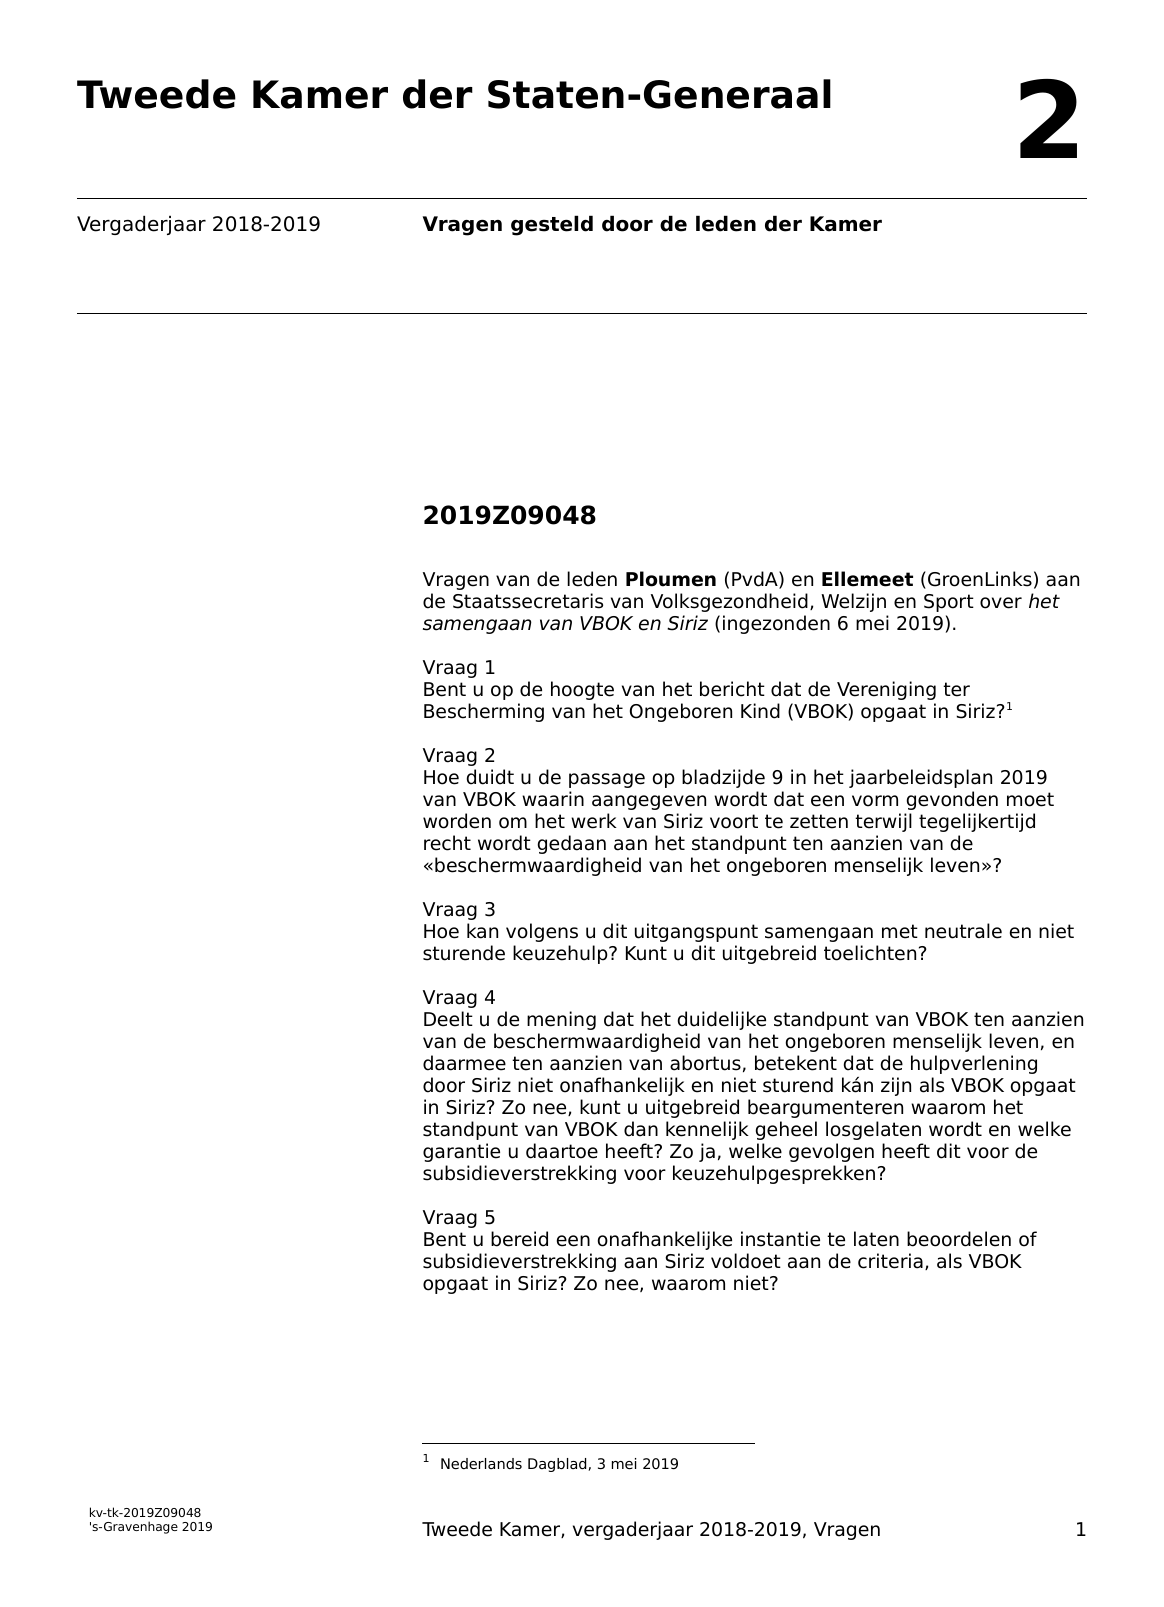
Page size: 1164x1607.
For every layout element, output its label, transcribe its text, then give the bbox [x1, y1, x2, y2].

text Bent u op de hoogte van het bericht dat de Vereniging ter Bescherming van het Ongeboren Kind (VBOK) opgaat in Siriz? [422, 679, 1087, 723]
text Vraag 3 [422, 899, 1087, 921]
text Vraag 2 [422, 745, 1087, 767]
text Hoe kan volgens u dit uitgangspunt samengaan met neutrale en niet sturende keuzehulp? Kunt u dit uitgebreid toelichten? [422, 921, 1087, 965]
text Bent u bereid een onafhankelijke instantie te laten beoordelen of subsidieverstrekking aan Siriz voldoet aan de criteria, als VBOK opgaat in Siriz? Zo nee, waarom niet? [422, 1229, 1087, 1295]
table_header Tweede Kamer der Staten-Generaal [77, 59, 886, 198]
text Hoe duidt u de passage op bladzijde 9 in het jaarbeleidsplan 2019 van VBOK waarin aangegeven wordt dat een vorm gevonden moet worden om het werk van Siriz voort te zetten terwijl tegelijkertijd recht wordt gedaan aan het standpunt ten aanzien van de «beschermwaardigheid van het ongeboren menselijk leven»? [422, 767, 1087, 877]
text 2019Z09048 [422, 501, 1087, 531]
text Vragen van de leden Ploumen (PvdA) en Ellemeet (GroenLinks) aan de Staatssecretaris van Volksgezondheid, Welzijn en Sport over het samengaan van VBOK en Siriz (ingezonden 6 mei 2019). [422, 569, 1087, 635]
text Vraag 1 [422, 657, 1087, 679]
text kv-tk-2019Z09048 [88, 1506, 323, 1520]
table_cell Vergaderjaar 2018-2019 [77, 199, 422, 313]
table_header 2 [886, 59, 1087, 198]
text Vraag 5 [422, 1207, 1087, 1229]
text Nederlands Dagblad, 3 mei 2019 [422, 1452, 1087, 1474]
text Vraag 4 [422, 987, 1087, 1009]
table_cell Vragen gesteld door de leden der Kamer [422, 199, 1087, 313]
text 's-Gravenhage 2019 [88, 1520, 323, 1534]
text Deelt u de mening dat het duidelijke standpunt van VBOK ten aanzien van de beschermwaardigheid van het ongeboren menselijk leven, en daarmee ten aanzien van abortus, betekent dat de hulpverlening door Siriz niet onafhankelijk en niet sturend kán zijn als VBOK opgaat in Siriz? Zo nee, kunt u uitgebreid beargumenteren waarom het standpunt van VBOK dan kennelijk geheel losgelaten wordt en welke garantie u daartoe heeft? Zo ja, welke gevolgen heeft dit voor de subsidieverstrekking voor keuzehulpgesprekken? [422, 1009, 1087, 1185]
